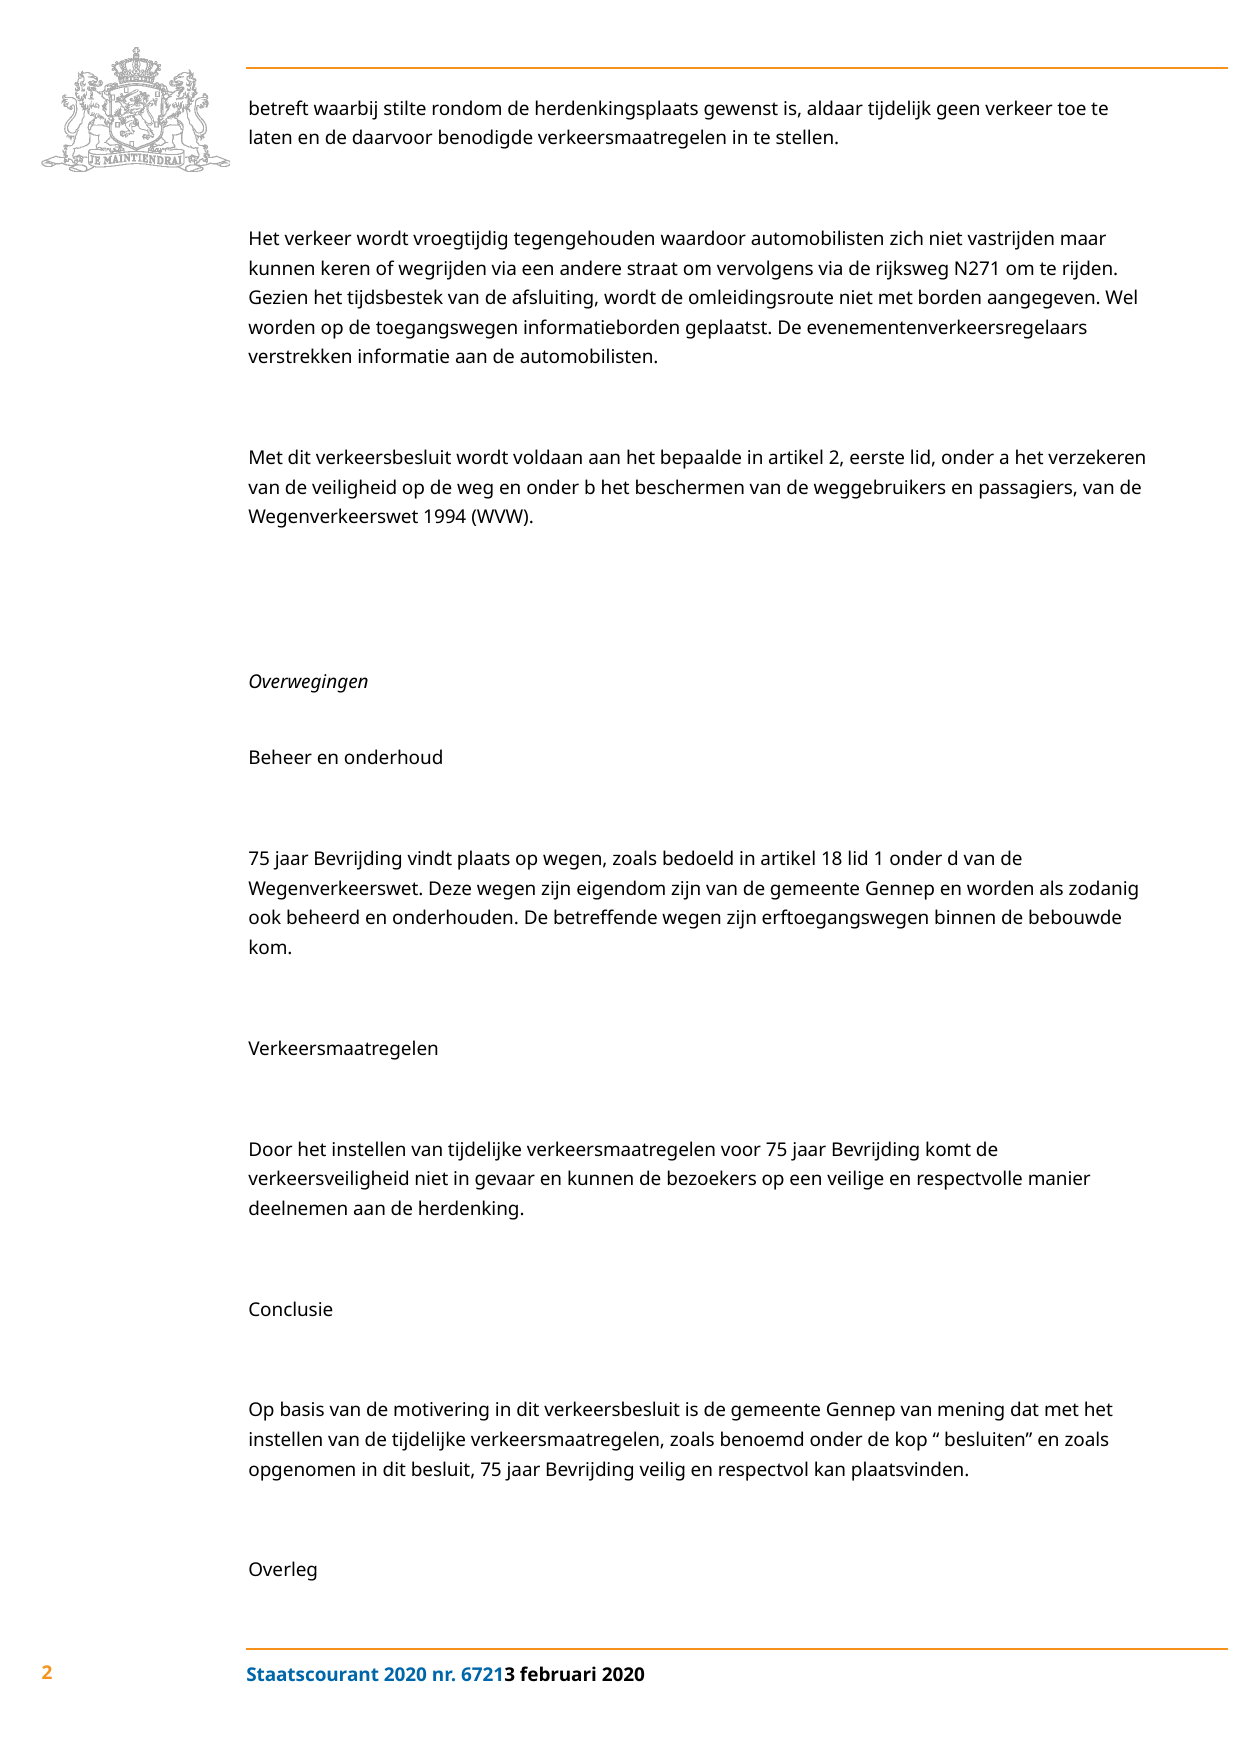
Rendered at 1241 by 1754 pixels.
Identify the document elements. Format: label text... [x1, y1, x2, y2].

text Door het instellen van tijdelijke verkeersmaatregelen voor 75 jaar Bevrijding komt de verkeersveiligheid niet in gevaar en kunnen de bezoekers op een veilige en respectvolle manier deelnemen aan de herdenking. [248, 1136, 1152, 1221]
text 75 jaar Bevrijding vindt plaats op wegen, zoals bedoeld in artikel 18 lid 1 onder d van de Wegenverkeerswet. Deze wegen zijn eigendom zijn van de gemeente Gennep en worden als zodanig ook beheerd en onderhouden. De betreffende wegen zijn erftoegangswegen binnen de bebouwde kom. [248, 845, 1152, 960]
text Overwegingen [248, 668, 1152, 694]
picture [41, 47, 231, 172]
text Overleg [248, 1557, 1152, 1582]
text Beheer en onderhoud [248, 744, 1152, 770]
text Het verkeer wordt vroegtijdig tegengehouden waardoor automobilisten zich niet vastrijden maar kunnen keren of wegrijden via een andere straat om vervolgens via de rijksweg N271 om te rijden. Gezien het tijdsbestek van de afsluiting, wordt de omleidingsroute niet met borden aangegeven. Wel worden op de toegangswegen informatieborden geplaatst. De evenementenverkeersregelaars verstrekken informatie aan de automobilisten. [248, 225, 1152, 369]
text Op basis van de motivering in dit verkeersbesluit is de gemeente Gennep van mening dat met het instellen van de tijdelijke verkeersmaatregelen, zoals benoemd onder de kop “ besluiten” en zoals opgenomen in dit besluit, 75 jaar Bevrijding veilig en respectvol kan plaatsvinden. [248, 1397, 1152, 1481]
text Verkeersmaatregelen [248, 1035, 1152, 1061]
text betreft waarbij stilte rondom de herdenkingsplaats gewenst is, aldaar tijdelijk geen verkeer toe te laten en de daarvoor benodigde verkeersmaatregelen in te stellen. [248, 95, 1152, 150]
text Met dit verkeersbesluit wordt voldaan aan het bepaalde in artikel 2, eerste lid, onder a het verzekeren van de veiligheid op de weg en onder b het beschermen van de weggebruikers en passagiers, van de Wegenverkeerswet 1994 (WVW). [248, 444, 1152, 529]
text Conclusie [248, 1296, 1152, 1321]
